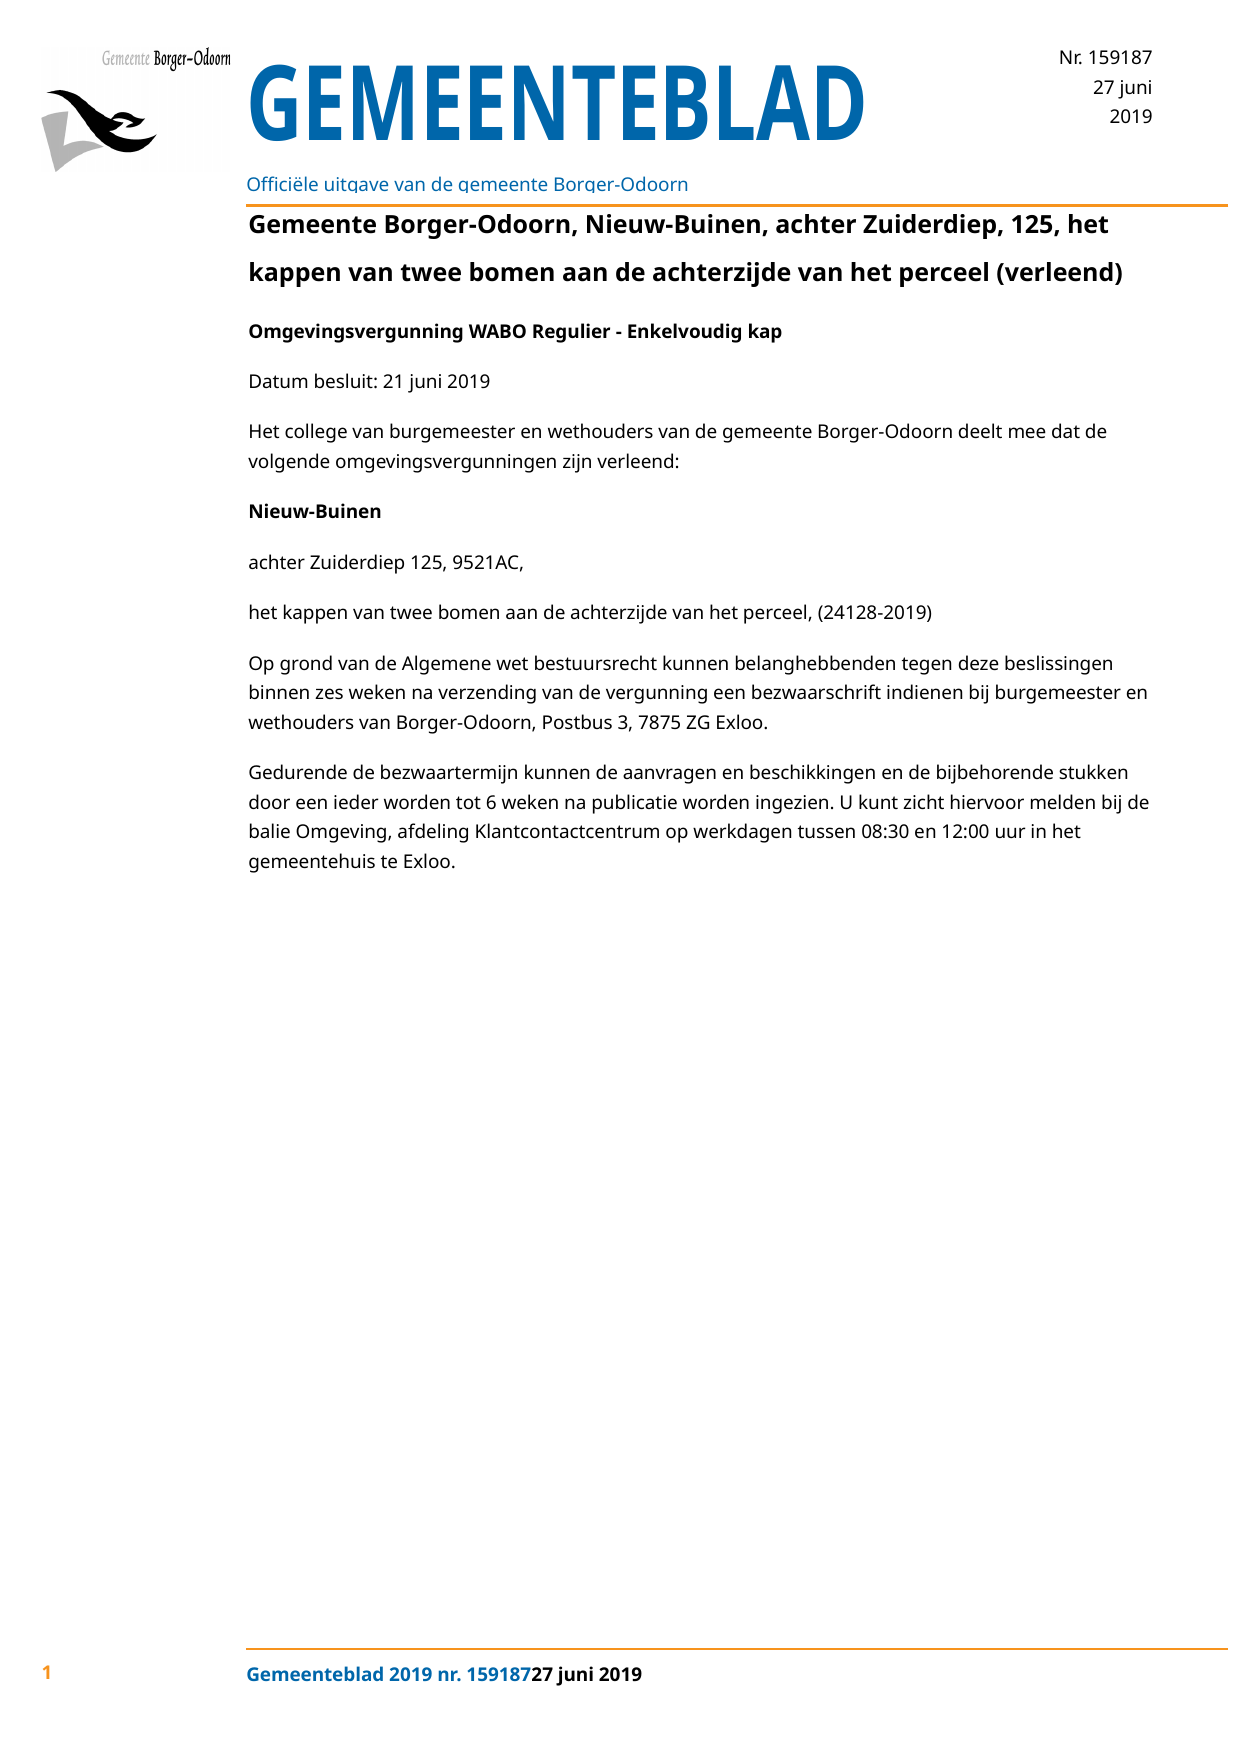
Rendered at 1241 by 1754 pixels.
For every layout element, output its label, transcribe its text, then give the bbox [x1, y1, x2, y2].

text Gedurende de bezwaartermijn kunnen de aanvragen en beschikkingen en de bijbehorende stukken door een ieder worden tot 6 weken na publicatie worden ingezien. U kunt zicht hiervoor melden bij de balie Omgeving, afdeling Klantcontactcentrum op werkdagen tussen 08:30 en 12:00 uur in het gemeentehuis te Exloo. [248, 759, 1152, 874]
text Datum besluit: 21 juni 2019 [248, 368, 1152, 394]
text Nieuw-Buinen [248, 499, 1152, 524]
text Omgevingsvergunning WABO Regulier - Enkelvoudig kap [248, 318, 1152, 344]
text achter Zuiderdiep 125, 9521AC, [248, 549, 1152, 575]
picture [41, 47, 231, 172]
text Gemeente Borger-Odoorn, Nieuw-Buinen, achter Zuiderdiep, 125, het kappen van twee bomen aan de achterzijde van het perceel (verleend) [248, 207, 1152, 288]
text Het college van burgemeester en wethouders van de gemeente Borger-Odoorn deelt mee dat de volgende omgevingsvergunningen zijn verleend: [248, 419, 1152, 474]
text het kappen van twee bomen aan de achterzijde van het perceel, (24128-2019) [248, 599, 1152, 625]
text Op grond van de Algemene wet bestuursrecht kunnen belanghebbenden tegen deze beslissingen binnen zes weken na verzending van de vergunning een bezwaarschrift indienen bij burgemeester en wethouders van Borger-Odoorn, Postbus 3, 7875 ZG Exloo. [248, 650, 1152, 735]
